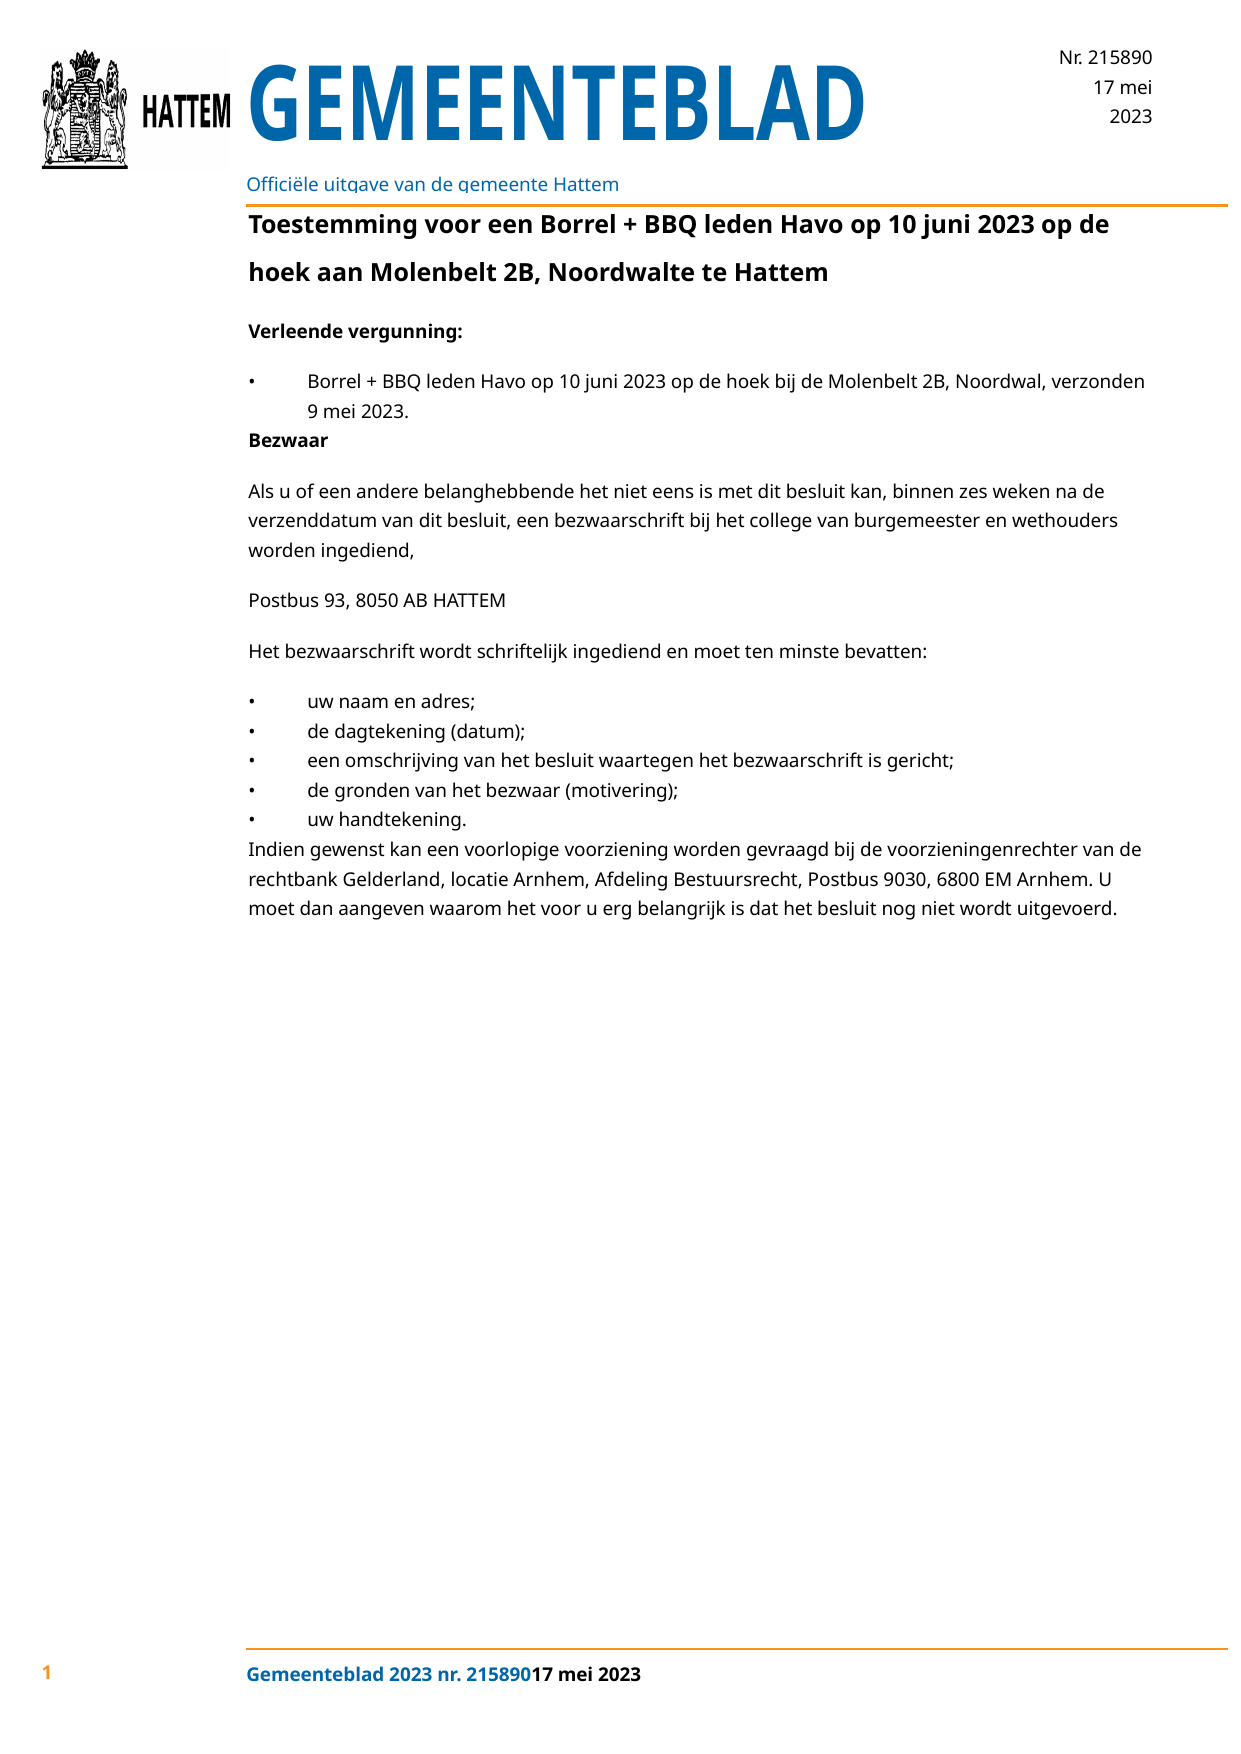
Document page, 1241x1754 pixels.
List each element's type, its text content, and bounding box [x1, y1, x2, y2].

text Indien gewenst kan een voorlopige voorziening worden gevraagd bij de voorzieningenrechter van de rechtbank Gelderland, locatie Arnhem, Afdeling Bestuursrecht, Postbus 9030, 6800 EM Arnhem. U moet dan aangeven waarom het voor u erg belangrijk is dat het besluit nog niet wordt uitgevoerd. [248, 836, 1152, 921]
list de dagtekening (datum); [248, 718, 1152, 744]
list uw naam en adres; [248, 688, 1152, 714]
text Toestemming voor een Borrel + BBQ leden Havo op 10 juni 2023 op de hoek aan Molenbelt 2B, Noordwalte te Hattem [248, 207, 1152, 288]
text Bezwaar [248, 427, 1152, 453]
list de gronden van het bezwaar (motivering); [248, 777, 1152, 803]
list uw handtekening. [248, 807, 1152, 832]
list Borrel + BBQ leden Havo op 10 juni 2023 op de hoek bij de Molenbelt 2B, Noordwal, verzonden 9 mei 2023. [248, 368, 1152, 424]
text Verleende vergunning: [248, 318, 1152, 344]
text Als u of een andere belanghebbende het niet eens is met dit besluit kan, binnen zes weken na de verzenddatum van dit besluit, een bezwaarschrift bij het college van burgemeester en wethouders worden ingediend, [248, 478, 1152, 563]
picture [41, 47, 231, 172]
text Het bezwaarschrift wordt schriftelijk ingediend en moet ten minste bevatten: [248, 638, 1152, 664]
text Postbus 93, 8050 AB HATTEM [248, 587, 1152, 613]
list een omschrijving van het besluit waartegen het bezwaarschrift is gericht; [248, 747, 1152, 773]
